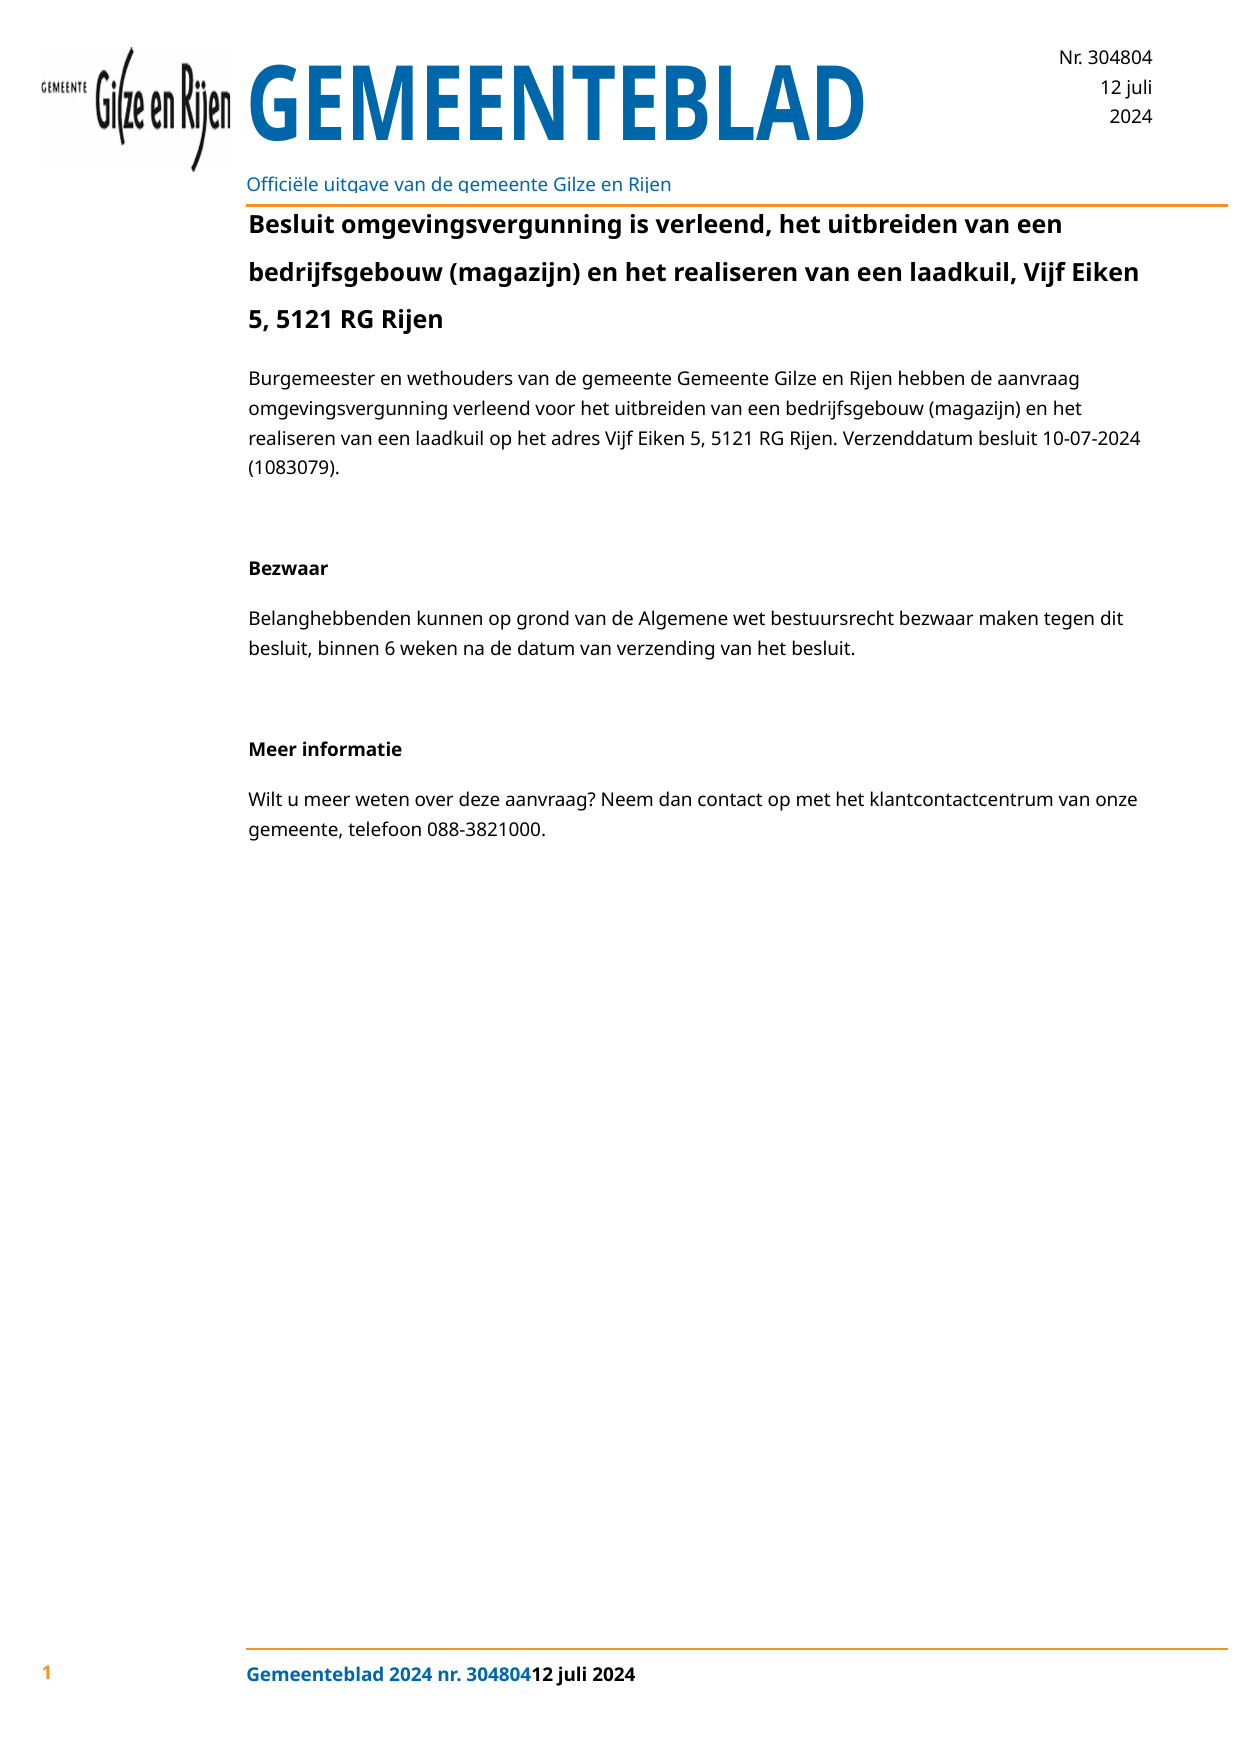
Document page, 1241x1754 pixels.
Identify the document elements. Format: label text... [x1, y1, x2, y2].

text Bezwaar [248, 555, 1152, 581]
text Burgemeester en wethouders van de gemeente Gemeente Gilze en Rijen hebben de aanvraag omgevingsvergunning verleend voor het uitbreiden van een bedrijfsgebouw (magazijn) en het realiseren van een laadkuil op het adres Vijf Eiken 5, 5121 RG Rijen. Verzenddatum besluit 10-07-2024 (1083079). [248, 366, 1152, 480]
text Meer informatie [248, 736, 1152, 762]
text Besluit omgevingsvergunning is verleend, het uitbreiden van een bedrijfsgebouw (magazijn) en het realiseren van een laadkuil, Vijf Eiken 5, 5121 RG Rijen [248, 207, 1152, 336]
text Belanghebbenden kunnen op grond van de Algemene wet bestuursrecht bezwaar maken tegen dit besluit, binnen 6 weken na de datum van verzending van het besluit. [248, 606, 1152, 661]
picture [41, 47, 231, 172]
text Wilt u meer weten over deze aanvraag? Neem dan contact op met het klantcontactcentrum van onze gemeente, telefoon 088-3821000. [248, 786, 1152, 842]
